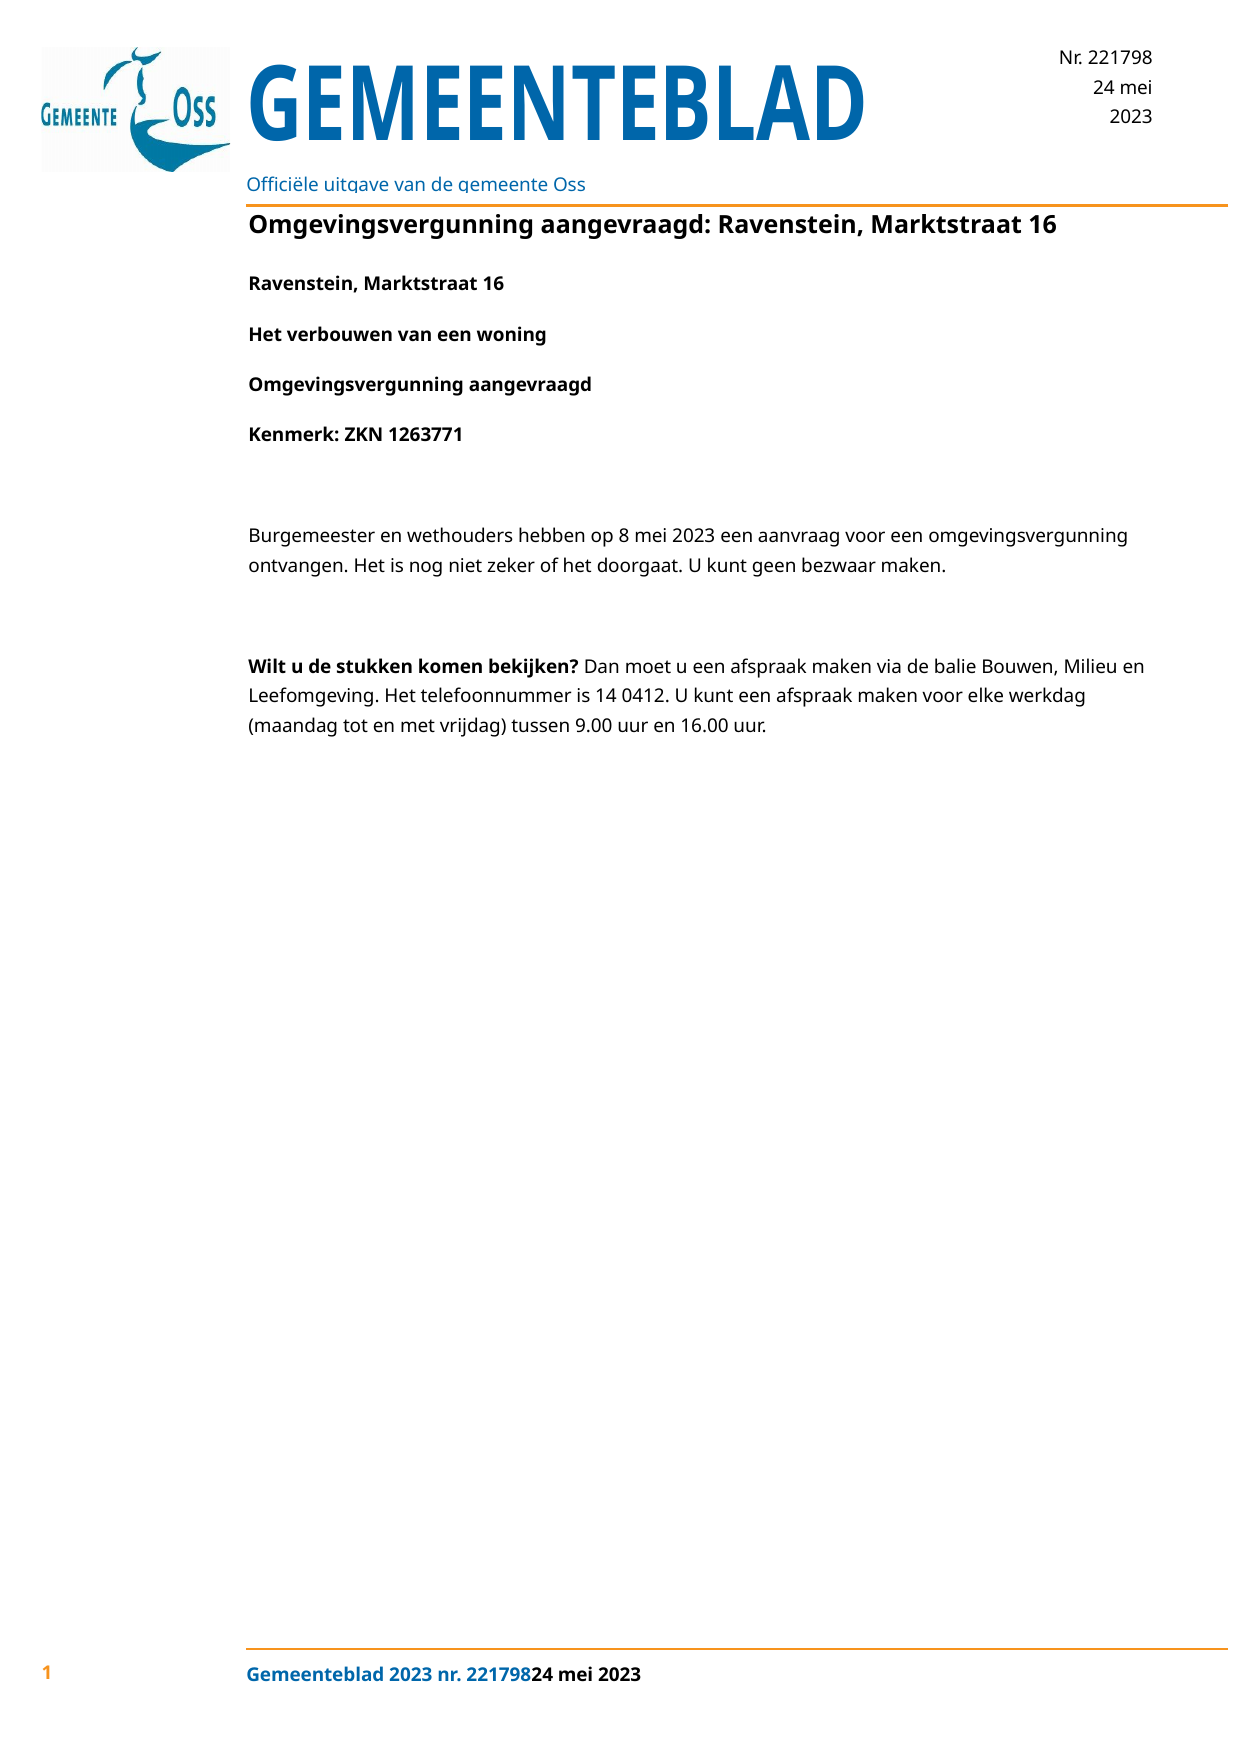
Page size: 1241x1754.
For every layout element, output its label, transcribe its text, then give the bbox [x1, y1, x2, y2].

text Het verbouwen van een woning [248, 321, 1152, 346]
text Wilt u de stukken komen bekijken? Dan moet u een afspraak maken via de balie Bouwen, Milieu en Leefomgeving. Het telefoonnummer is 14 0412. U kunt een afspraak maken voor elke werkdag (maandag tot en met vrijdag) tussen 9.00 uur en 16.00 uur. [248, 653, 1152, 738]
text Omgevingsvergunning aangevraagd: Ravenstein, Marktstraat 16 [248, 207, 1152, 241]
text Ravenstein, Marktstraat 16 [248, 270, 1152, 296]
text Omgevingsvergunning aangevraagd [248, 371, 1152, 397]
text Burgemeester en wethouders hebben op 8 mei 2023 een aanvraag voor een omgevingsvergunning ontvangen. Het is nog niet zeker of het doorgaat. U kunt geen bezwaar maken. [248, 522, 1152, 578]
text Kenmerk: ZKN 1263771 [248, 422, 1152, 447]
picture [41, 47, 231, 172]
